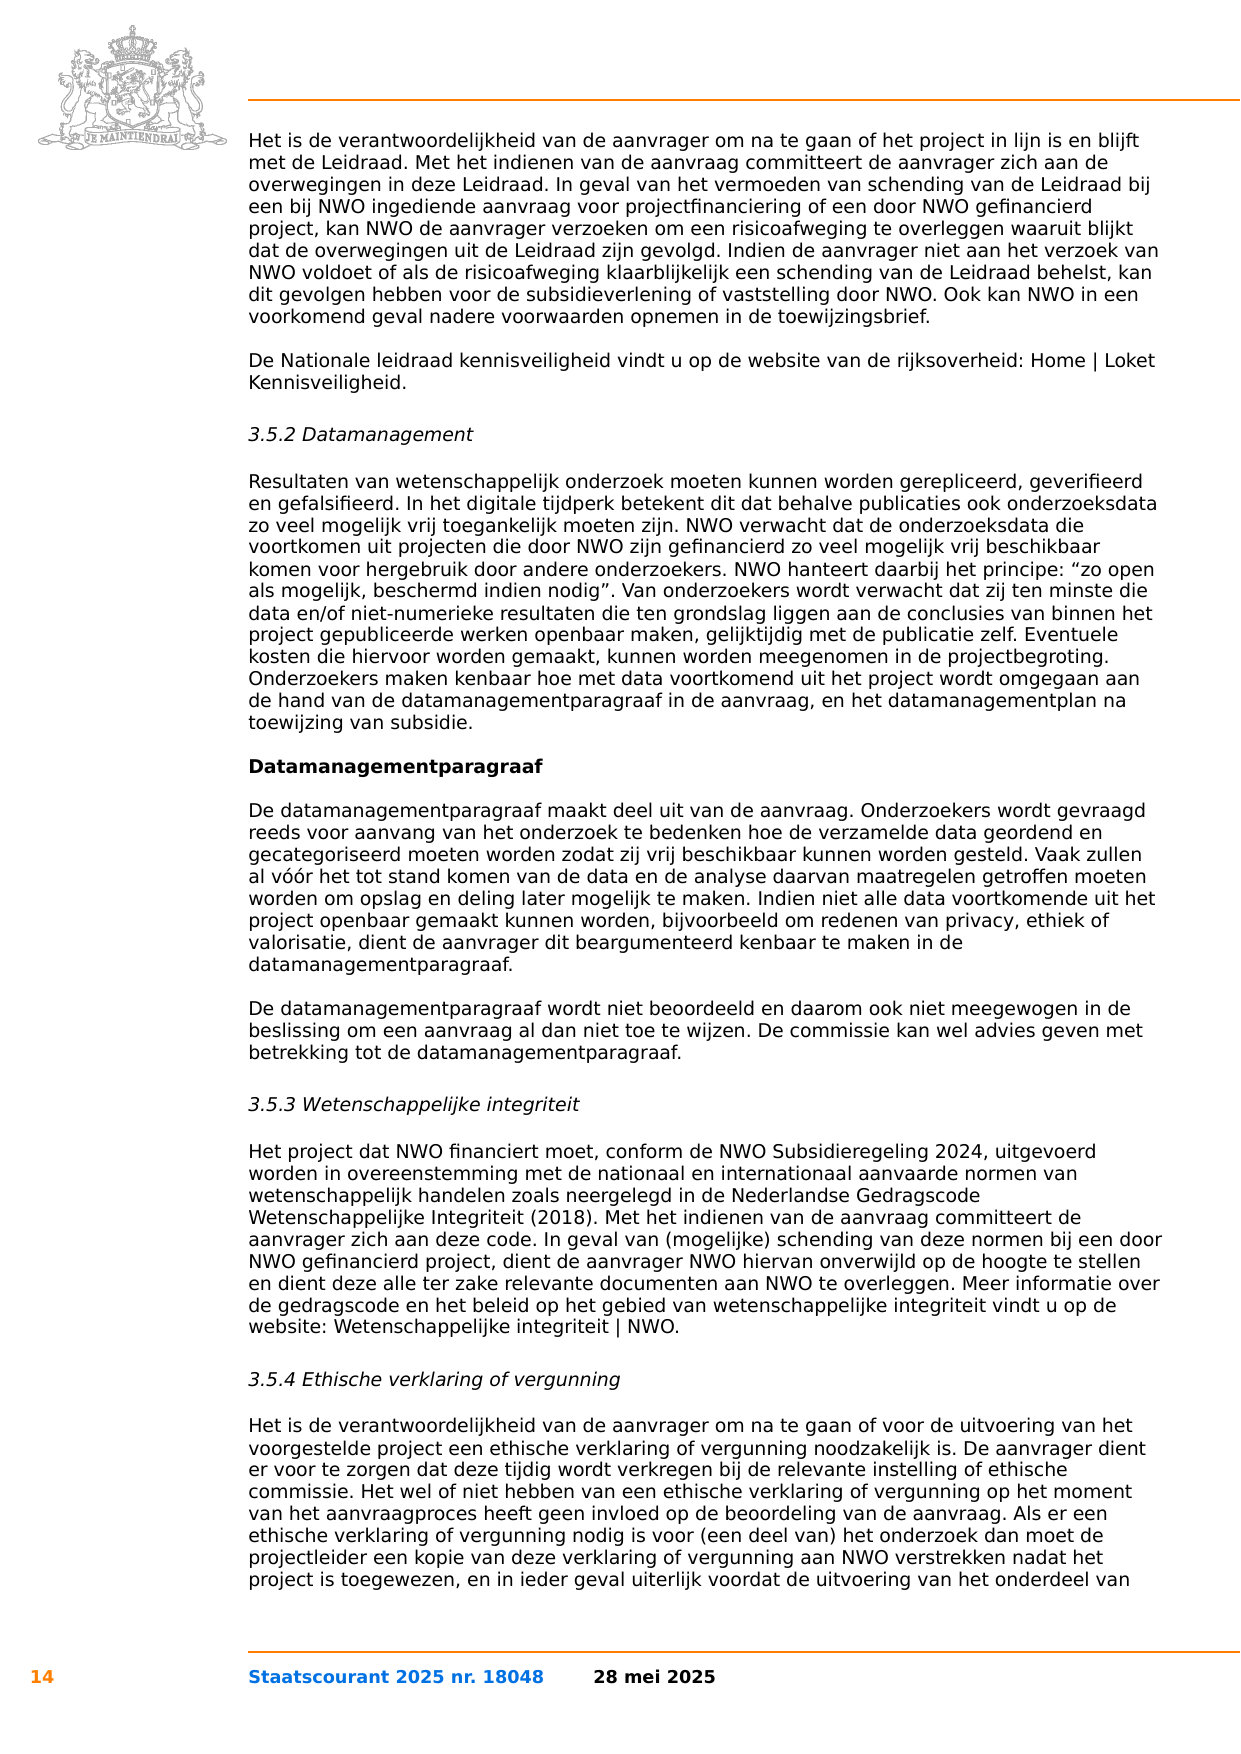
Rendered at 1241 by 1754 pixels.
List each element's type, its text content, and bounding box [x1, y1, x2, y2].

subtitle 3.5.3 Wetenschappelijke integriteit [248, 1094, 1163, 1116]
picture [38, 25, 227, 150]
text Het is de verantwoordelijkheid van de aanvrager om na te gaan of het project in lijn is en blijft met de Leidraad. Met het indienen van de aanvraag committeert de aanvrager zich aan de overwegingen in deze Leidraad. In geval van het vermoeden van schending van de Leidraad bij een bij NWO ingediende aanvraag voor projectfinanciering of een door NWO gefinancierd project, kan NWO de aanvrager verzoeken om een risicoafweging te overleggen waaruit blijkt dat de overwegingen uit de Leidraad zijn gevolgd. Indien de aanvrager niet aan het verzoek van NWO voldoet of als de risicoafweging klaarblijkelijk een schending van de Leidraad behelst, kan dit gevolgen hebben voor de subsidieverlening of vaststelling door NWO. Ook kan NWO in een voorkomend geval nadere voorwaarden opnemen in de toewijzingsbrief. [248, 130, 1163, 328]
text De Nationale leidraad kennisveiligheid vindt u op de website van de rijksoverheid: Home | Loket Kennisveiligheid. [248, 349, 1163, 393]
text De datamanagementparagraaf wordt niet beoordeeld en daarom ook niet meegewogen in de beslissing om een aanvraag al dan niet toe te wijzen. De commissie kan wel advies geven met betrekking tot de datamanagementparagraaf. [248, 998, 1163, 1064]
subtitle 3.5.2 Datamanagement [248, 423, 1163, 446]
text Het project dat NWO financiert moet, conform de NWO Subsidieregeling 2024, uitgevoerd worden in overeenstemming met de nationaal en internationaal aanvaarde normen van wetenschappelijk handelen zoals neergelegd in de Nederlandse Gedragscode Wetenschappelijke Integriteit (2018). Met het indienen van de aanvraag committeert de aanvrager zich aan deze code. In geval van (mogelijke) schending van deze normen bij een door NWO gefinancierd project, dient de aanvrager NWO hiervan onverwijld op de hoogte te stellen en dient deze alle ter zake relevante documenten aan NWO te overleggen. Meer informatie over de gedragscode en het beleid op het gebied van wetenschappelijke integriteit vindt u op de website: Wetenschappelijke integriteit | NWO. [248, 1141, 1163, 1338]
text Het is de verantwoordelijkheid van de aanvrager om na te gaan of voor de uitvoering van het voorgestelde project een ethische verklaring of vergunning noodzakelijk is. De aanvrager dient er voor te zorgen dat deze tijdig wordt verkregen bij de relevante instelling of ethische commissie. Het wel of niet hebben van een ethische verklaring of vergunning op het moment van het aanvraagproces heeft geen invloed op de beoordeling van de aanvraag. Als er een ethische verklaring of vergunning nodig is voor (een deel van) het onderzoek dan moet de projectleider een kopie van deze verklaring of vergunning aan NWO verstrekken nadat het project is toegewezen, en in ieder geval uiterlijk voordat de uitvoering van het onderdeel van [248, 1415, 1163, 1591]
text Resultaten van wetenschappelijk onderzoek moeten kunnen worden gerepliceerd, geverifieerd en gefalsifieerd. In het digitale tijdperk betekent dit dat behalve publicaties ook onderzoeksdata zo veel mogelijk vrij toegankelijk moeten zijn. NWO verwacht dat de onderzoeksdata die voortkomen uit projecten die door NWO zijn gefinancierd zo veel mogelijk vrij beschikbaar komen voor hergebruik door andere onderzoekers. NWO hanteert daarbij het principe: “zo open als mogelijk, beschermd indien nodig”. Van onderzoekers wordt verwacht dat zij ten minste die data en/of niet-numerieke resultaten die ten grondslag liggen aan de conclusies van binnen het project gepubliceerde werken openbaar maken, gelijktijdig met de publicatie zelf. Eventuele kosten die hiervoor worden gemaakt, kunnen worden meegenomen in de projectbegroting. Onderzoekers maken kenbaar hoe met data voortkomend uit het project wordt omgegaan aan de hand van de datamanagementparagraaf in de aanvraag, en het datamanagementplan na toewijzing van subsidie. [248, 471, 1163, 734]
text De datamanagementparagraaf maakt deel uit van de aanvraag. Onderzoekers wordt gevraagd reeds voor aanvang van het onderzoek te bedenken hoe de verzamelde data geordend en gecategoriseerd moeten worden zodat zij vrij beschikbaar kunnen worden gesteld. Vaak zullen al vóór het tot stand komen van de data en de analyse daarvan maatregelen getroffen moeten worden om opslag en deling later mogelijk te maken. Indien niet alle data voortkomende uit het project openbaar gemaakt kunnen worden, bijvoorbeeld om redenen van privacy, ethiek of valorisatie, dient de aanvrager dit beargumenteerd kenbaar te maken in de datamanagementparagraaf. [248, 800, 1163, 976]
subtitle 3.5.4 Ethische verklaring of vergunning [248, 1368, 1163, 1390]
subtitle Datamanagementparagraaf [248, 756, 1163, 778]
